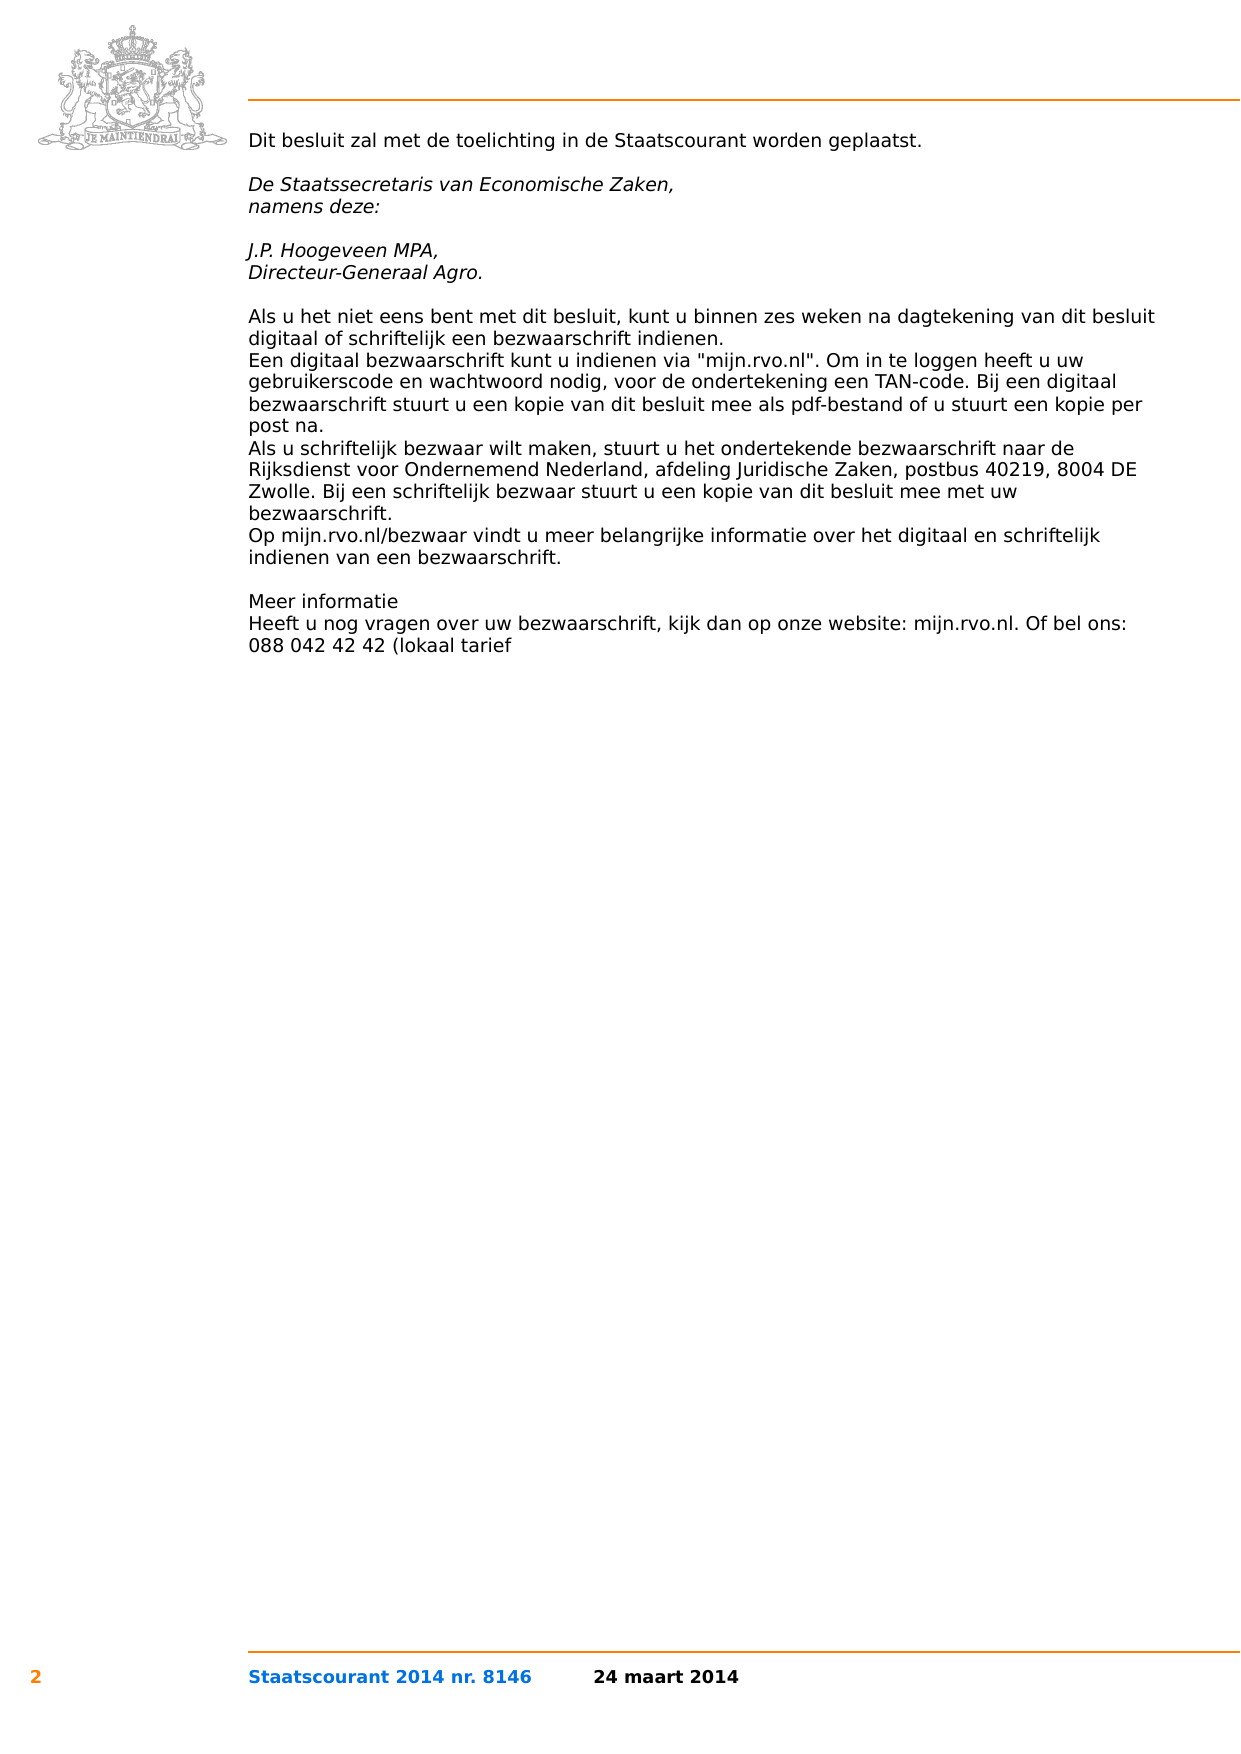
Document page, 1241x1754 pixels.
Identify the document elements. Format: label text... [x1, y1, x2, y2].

text Op mijn.rvo.nl/bezwaar vindt u meer belangrijke informatie over het digitaal en schriftelijk indienen van een bezwaarschrift. [248, 525, 1163, 569]
text Als u het niet eens bent met dit besluit, kunt u binnen zes weken na dagtekening van dit besluit digitaal of schriftelijk een bezwaarschrift indienen. [248, 306, 1163, 349]
picture [38, 25, 227, 150]
text Als u schriftelijk bezwaar wilt maken, stuurt u het ondertekende bezwaarschrift naar de Rijksdienst voor Ondernemend Nederland, afdeling Juridische Zaken, postbus 40219, 8004 DE Zwolle. Bij een schriftelijk bezwaar stuurt u een kopie van dit besluit mee met uw bezwaarschrift. [248, 437, 1163, 525]
text Heeft u nog vragen over uw bezwaarschrift, kijk dan op onze website: mijn.rvo.nl. Of bel ons: 088 042 42 42 (lokaal tarief [248, 613, 1163, 657]
text Een digitaal bezwaarschrift kunt u indienen via "mijn.rvo.nl". Om in te loggen heeft u uw gebruikerscode en wachtwoord nodig, voor de ondertekening een TAN-code. Bij een digitaal bezwaarschrift stuurt u een kopie van dit besluit mee als pdf-bestand of u stuurt een kopie per post na. [248, 349, 1163, 437]
text De Staatssecretaris van Economische Zaken, namens deze: J.P. Hoogeveen MPA, Directeur-Generaal Agro. [248, 174, 1163, 284]
text Dit besluit zal met de toelichting in de Staatscourant worden geplaatst. [248, 130, 1163, 152]
text Meer informatie [248, 591, 1163, 613]
